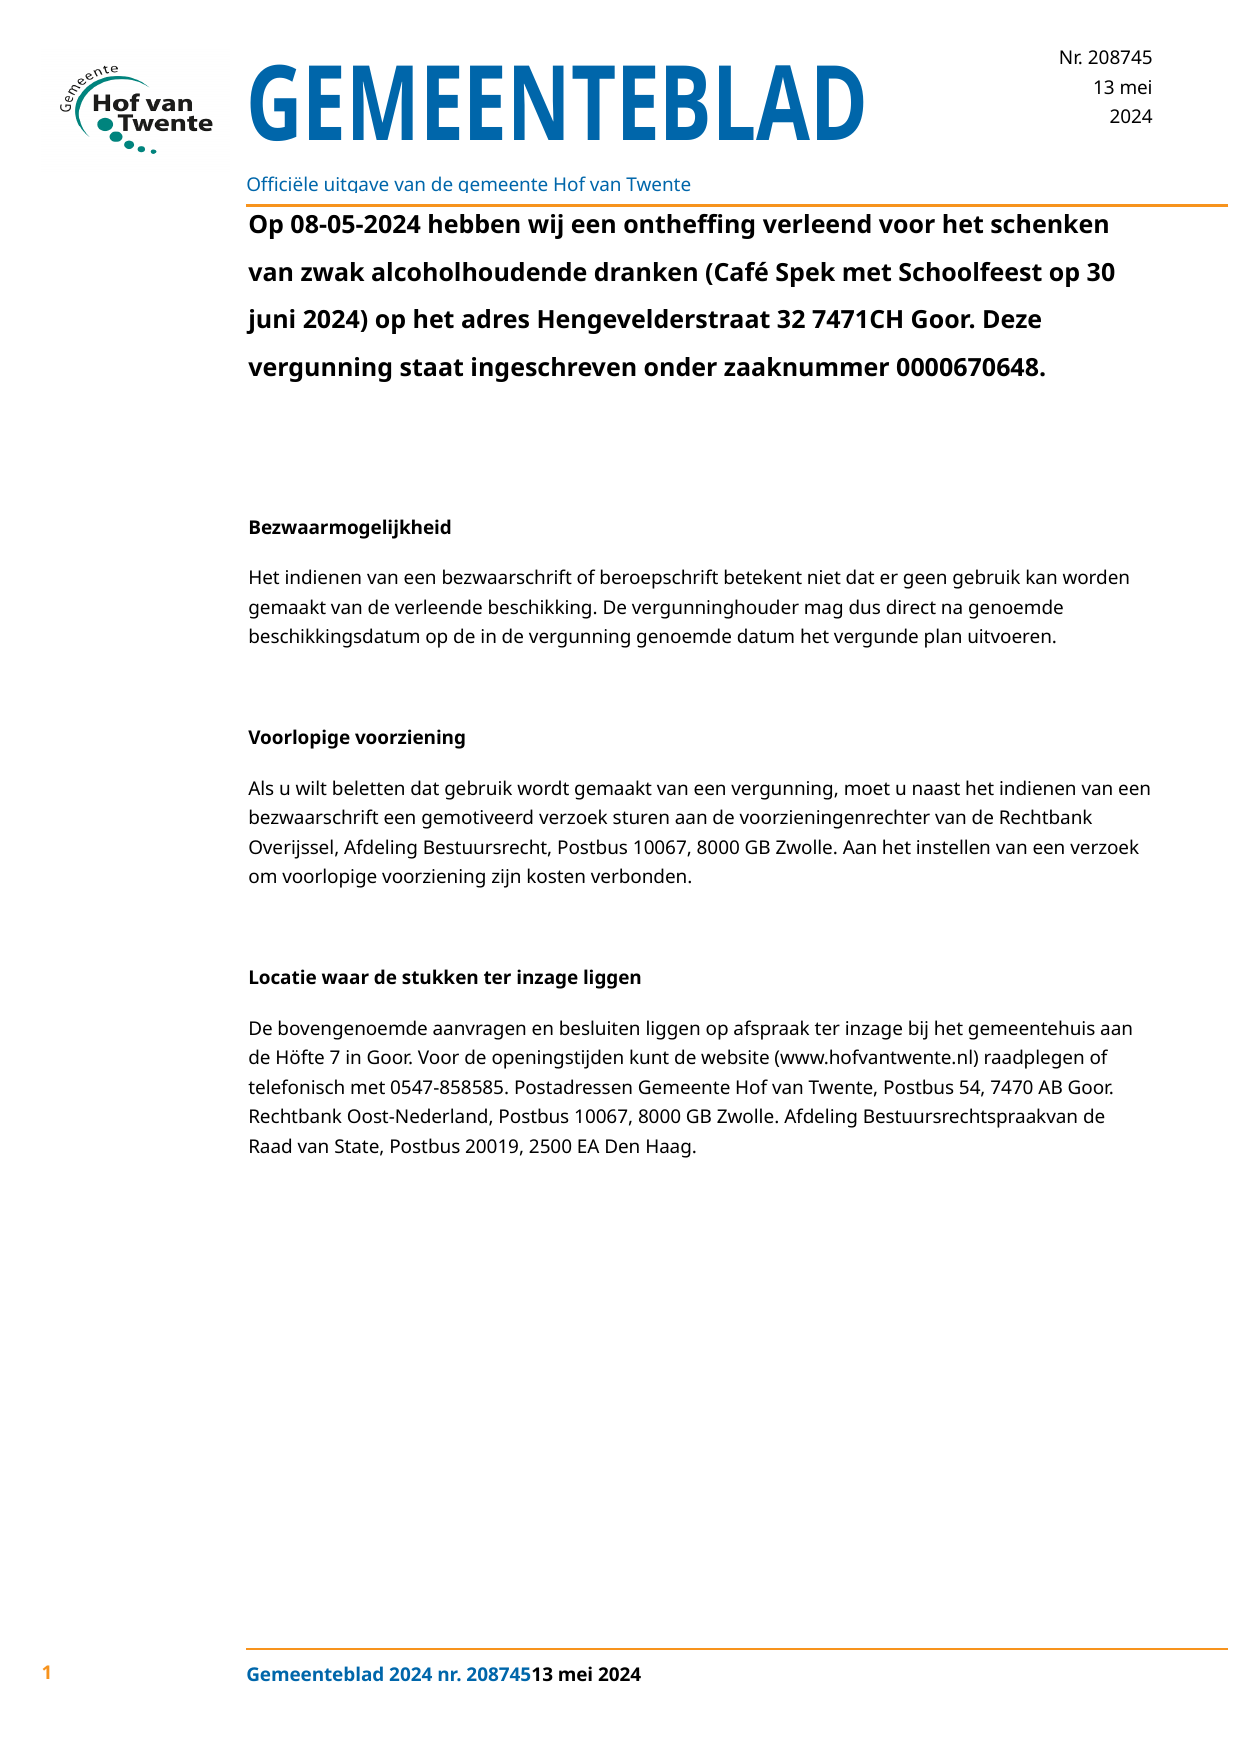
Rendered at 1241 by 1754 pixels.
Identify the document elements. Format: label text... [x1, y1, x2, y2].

text Bezwaarmogelijkheid [248, 514, 1152, 540]
text De bovengenoemde aanvragen en besluiten liggen op afspraak ter inzage bij het gemeentehuis aan de Höfte 7 in Goor. Voor de openingstijden kunt de website (www.hofvantwente.nl) raadplegen of telefonisch met 0547-858585. Postadressen Gemeente Hof van Twente, Postbus 54, 7470 AB Goor. Rechtbank Oost-Nederland, Postbus 10067, 8000 GB Zwolle. Afdeling Bestuursrechtspraakvan de Raad van State, Postbus 20019, 2500 EA Den Haag. [248, 1015, 1152, 1159]
text Op 08-05-2024 hebben wij een ontheffing verleend voor het schenken van zwak alcoholhoudende dranken (Café Spek met Schoolfeest op 30 juni 2024) op het adres Hengevelderstraat 32 7471CH Goor. Deze vergunning staat ingeschreven onder zaaknummer 0000670648. [248, 207, 1152, 384]
text Voorlopige voorziening [248, 724, 1152, 750]
picture [41, 47, 231, 172]
text Locatie waar de stukken ter inzage liggen [248, 964, 1152, 990]
text Het indienen van een bezwaarschrift of beroepschrift betekent niet dat er geen gebruik kan worden gemaakt van de verleende beschikking. De vergunninghouder mag dus direct na genoemde beschikkingsdatum op de in de vergunning genoemde datum het vergunde plan uitvoeren. [248, 564, 1152, 649]
text Als u wilt beletten dat gebruik wordt gemaakt van een vergunning, moet u naast het indienen van een bezwaarschrift een gemotiveerd verzoek sturen aan de voorzieningenrechter van de Rechtbank Overijssel, Afdeling Bestuursrecht, Postbus 10067, 8000 GB Zwolle. Aan het instellen van een verzoek om voorlopige voorziening zijn kosten verbonden. [248, 775, 1152, 889]
